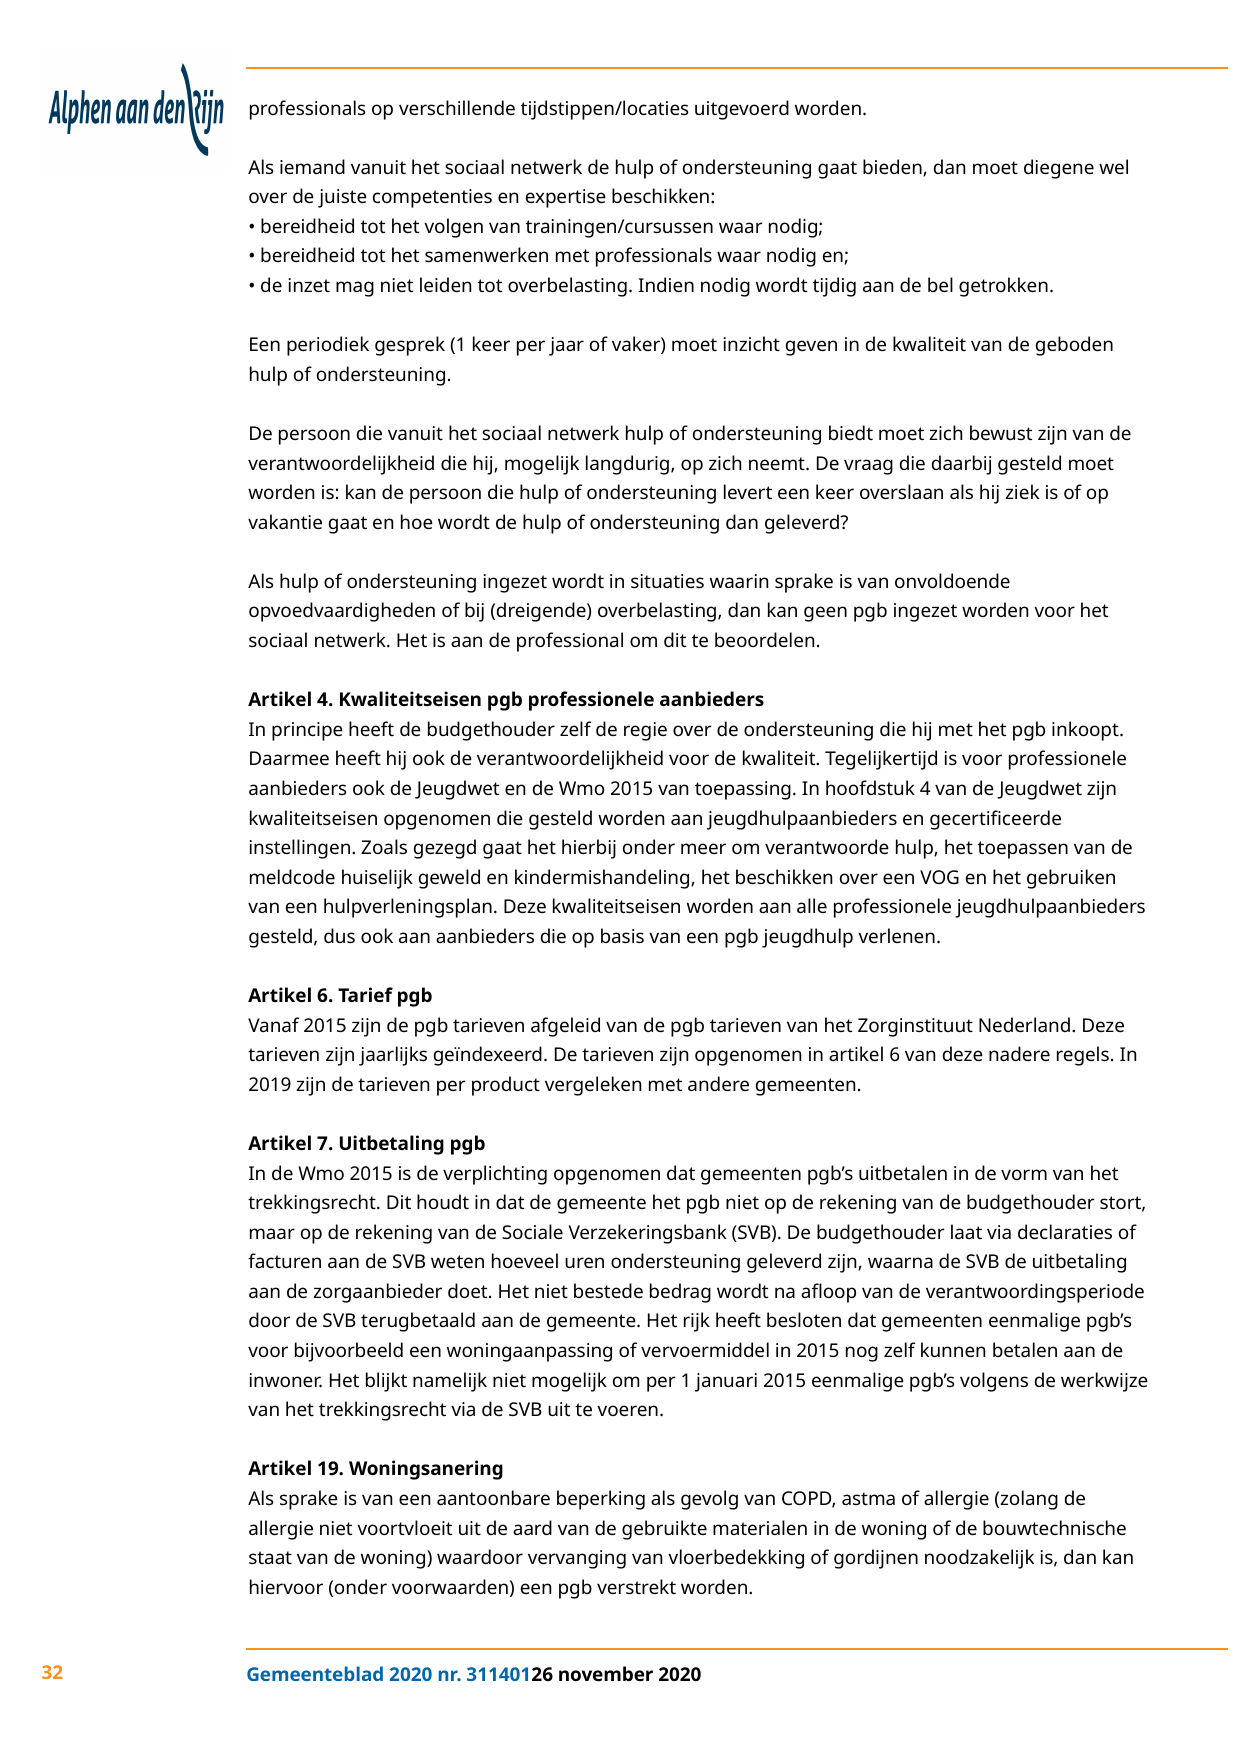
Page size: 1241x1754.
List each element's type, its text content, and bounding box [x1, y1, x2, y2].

text Artikel 6. Tarief pgb [248, 982, 1152, 1008]
text • bereidheid tot het samenwerken met professionals waar nodig en; [248, 243, 1152, 268]
text Als iemand vanuit het sociaal netwerk de hulp of ondersteuning gaat bieden, dan moet diegene wel over de juiste competenties en expertise beschikken: [248, 154, 1152, 209]
picture [41, 47, 231, 172]
text Artikel 7. Uitbetaling pgb [248, 1130, 1152, 1156]
text professionals op verschillende tijdstippen/locaties uitgevoerd worden. [248, 95, 1152, 121]
text Een periodiek gesprek (1 keer per jaar of vaker) moet inzicht geven in de kwaliteit van de geboden hulp of ondersteuning. [248, 331, 1152, 387]
text Als hulp of ondersteuning ingezet wordt in situaties waarin sprake is van onvoldoende opvoedvaardigheden of bij (dreigende) overbelasting, dan kan geen pgb ingezet worden voor het sociaal netwerk. Het is aan de professional om dit te beoordelen. [248, 568, 1152, 653]
text • bereidheid tot het volgen van trainingen/cursussen waar nodig; [248, 213, 1152, 239]
text In principe heeft de budgethouder zelf de regie over de ondersteuning die hij met het pgb inkoopt. Daarmee heeft hij ook de verantwoordelijkheid voor de kwaliteit. Tegelijkertijd is voor professionele aanbieders ook de Jeugdwet en de Wmo 2015 van toepassing. In hoofdstuk 4 van de Jeugdwet zijn kwaliteitseisen opgenomen die gesteld worden aan jeugdhulpaanbieders en gecertificeerde instellingen. Zoals gezegd gaat het hierbij onder meer om verantwoorde hulp, het toepassen van de meldcode huiselijk geweld en kindermishandeling, het beschikken over een VOG en het gebruiken van een hulpverleningsplan. Deze kwaliteitseisen worden aan alle professionele jeugdhulpaanbieders gesteld, dus ook aan aanbieders die op basis van een pgb jeugdhulp verlenen. [248, 716, 1152, 949]
text De persoon die vanuit het sociaal netwerk hulp of ondersteuning biedt moet zich bewust zijn van de verantwoordelijkheid die hij, mogelijk langdurig, op zich neemt. De vraag die daarbij gesteld moet worden is: kan de persoon die hulp of ondersteuning levert een keer overslaan als hij ziek is of op vakantie gaat en hoe wordt de hulp of ondersteuning dan geleverd? [248, 420, 1152, 535]
text Artikel 19. Woningsanering [248, 1456, 1152, 1481]
text Vanaf 2015 zijn de pgb tarieven afgeleid van de pgb tarieven van het Zorginstituut Nederland. Deze tarieven zijn jaarlijks geïndexeerd. De tarieven zijn opgenomen in artikel 6 van deze nadere regels. In 2019 zijn de tarieven per product vergeleken met andere gemeenten. [248, 1012, 1152, 1097]
text Artikel 4. Kwaliteitseisen pgb professionele aanbieders [248, 686, 1152, 712]
text • de inzet mag niet leiden tot overbelasting. Indien nodig wordt tijdig aan de bel getrokken. [248, 272, 1152, 298]
text In de Wmo 2015 is de verplichting opgenomen dat gemeenten pgb’s uitbetalen in de vorm van het trekkingsrecht. Dit houdt in dat de gemeente het pgb niet op de rekening van de budgethouder stort, maar op de rekening van de Sociale Verzekeringsbank (SVB). De budgethouder laat via declaraties of facturen aan de SVB weten hoeveel uren ondersteuning geleverd zijn, waarna de SVB de uitbetaling aan de zorgaanbieder doet. Het niet bestede bedrag wordt na afloop van de verantwoordingsperiode door de SVB terugbetaald aan de gemeente. Het rijk heeft besloten dat gemeenten eenmalige pgb’s voor bijvoorbeeld een woningaanpassing of vervoermiddel in 2015 nog zelf kunnen betalen aan de inwoner. Het blijkt namelijk niet mogelijk om per 1 januari 2015 eenmalige pgb’s volgens de werkwijze van het trekkingsrecht via de SVB uit te voeren. [248, 1160, 1152, 1422]
text Als sprake is van een aantoonbare beperking als gevolg van COPD, astma of allergie (zolang de allergie niet voortvloeit uit de aard van de gebruikte materialen in de woning of de bouwtechnische staat van de woning) waardoor vervanging van vloerbedekking of gordijnen noodzakelijk is, dan kan hiervoor (onder voorwaarden) een pgb verstrekt worden. [248, 1485, 1152, 1600]
